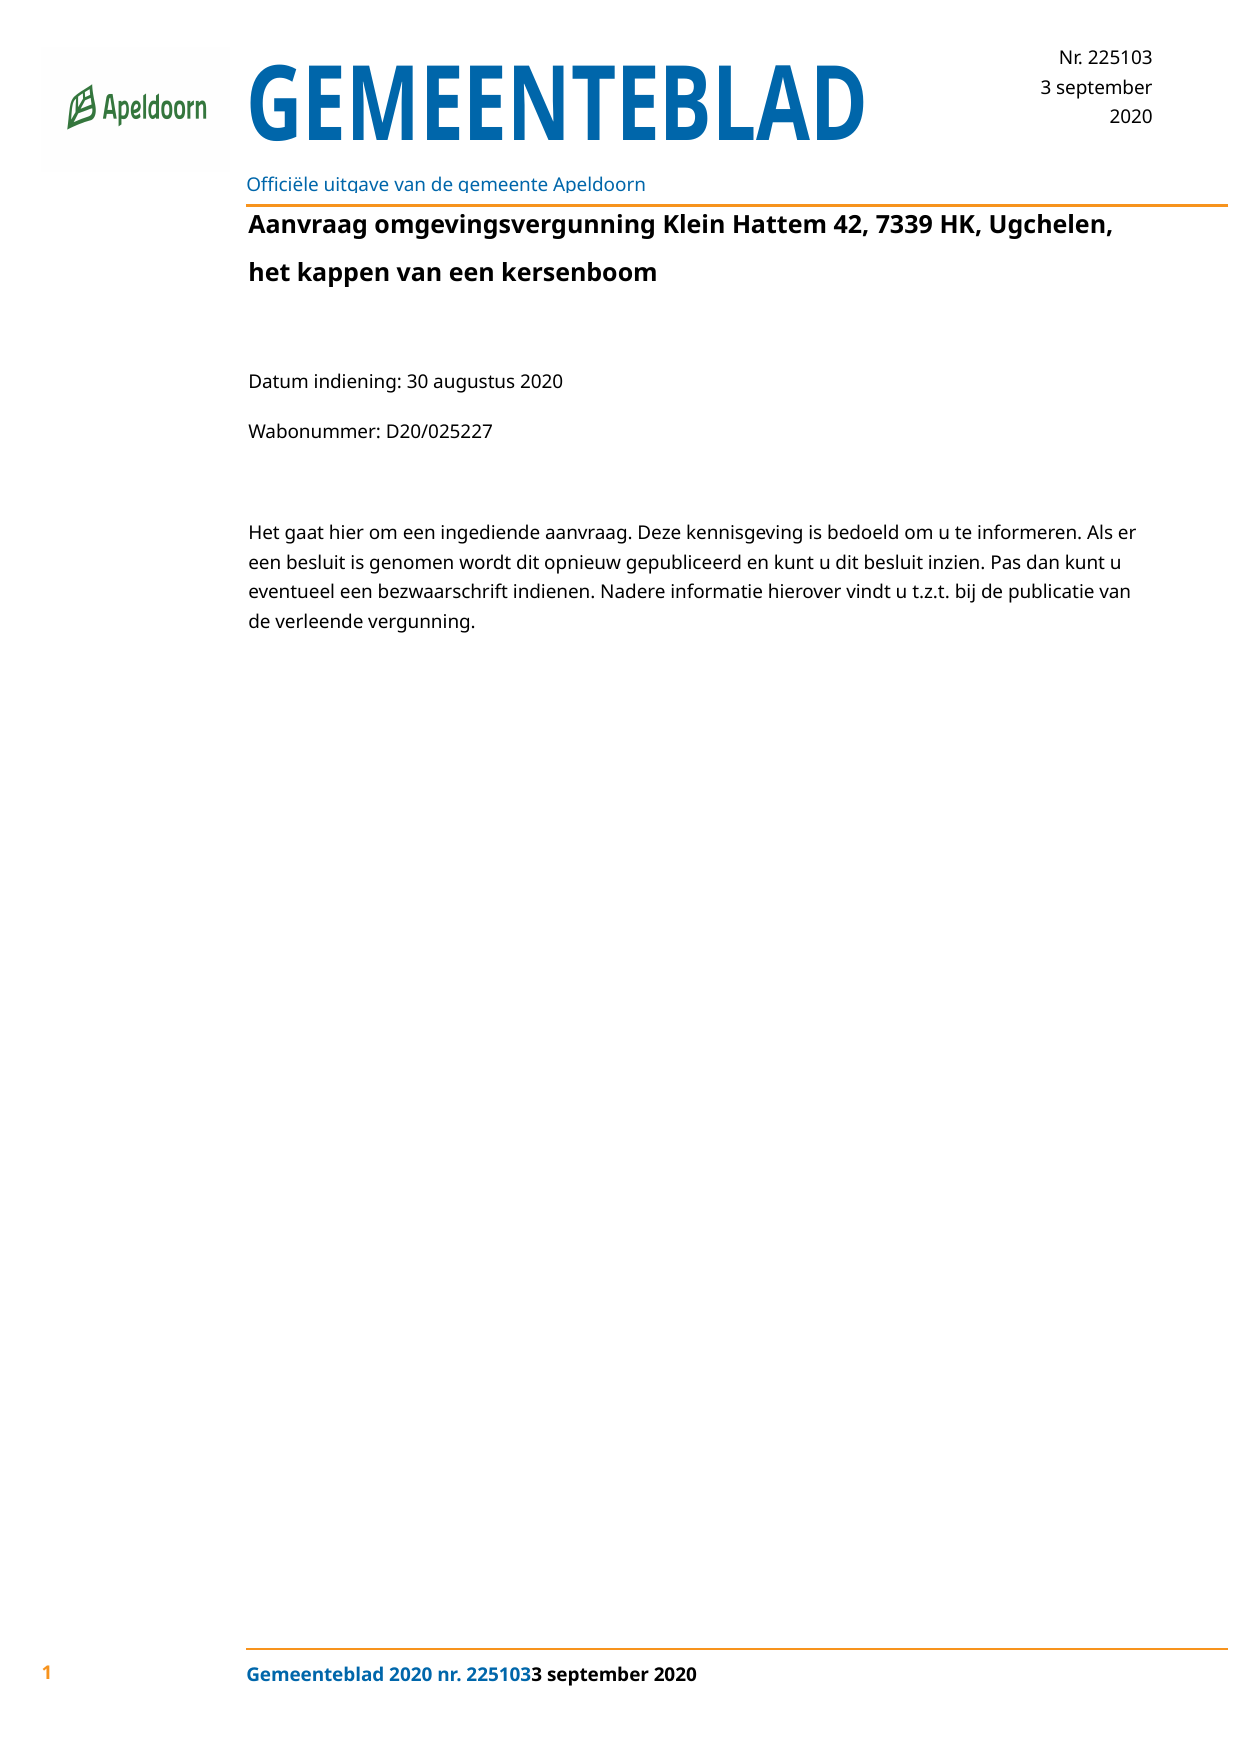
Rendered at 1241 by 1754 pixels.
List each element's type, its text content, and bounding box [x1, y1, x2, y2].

text Het gaat hier om een ingediende aanvraag. Deze kennisgeving is bedoeld om u te informeren. Als er een besluit is genomen wordt dit opnieuw gepubliceerd en kunt u dit besluit inzien. Pas dan kunt u eventueel een bezwaarschrift indienen. Nadere informatie hierover vindt u t.z.t. bij de publicatie van de verleende vergunning. [248, 519, 1152, 634]
text Datum indiening: 30 augustus 2020 [248, 368, 1152, 394]
text Aanvraag omgevingsvergunning Klein Hattem 42, 7339 HK, Ugchelen, het kappen van een kersenboom [248, 207, 1152, 288]
picture [41, 47, 231, 172]
text Wabonummer: D20/025227 [248, 419, 1152, 444]
